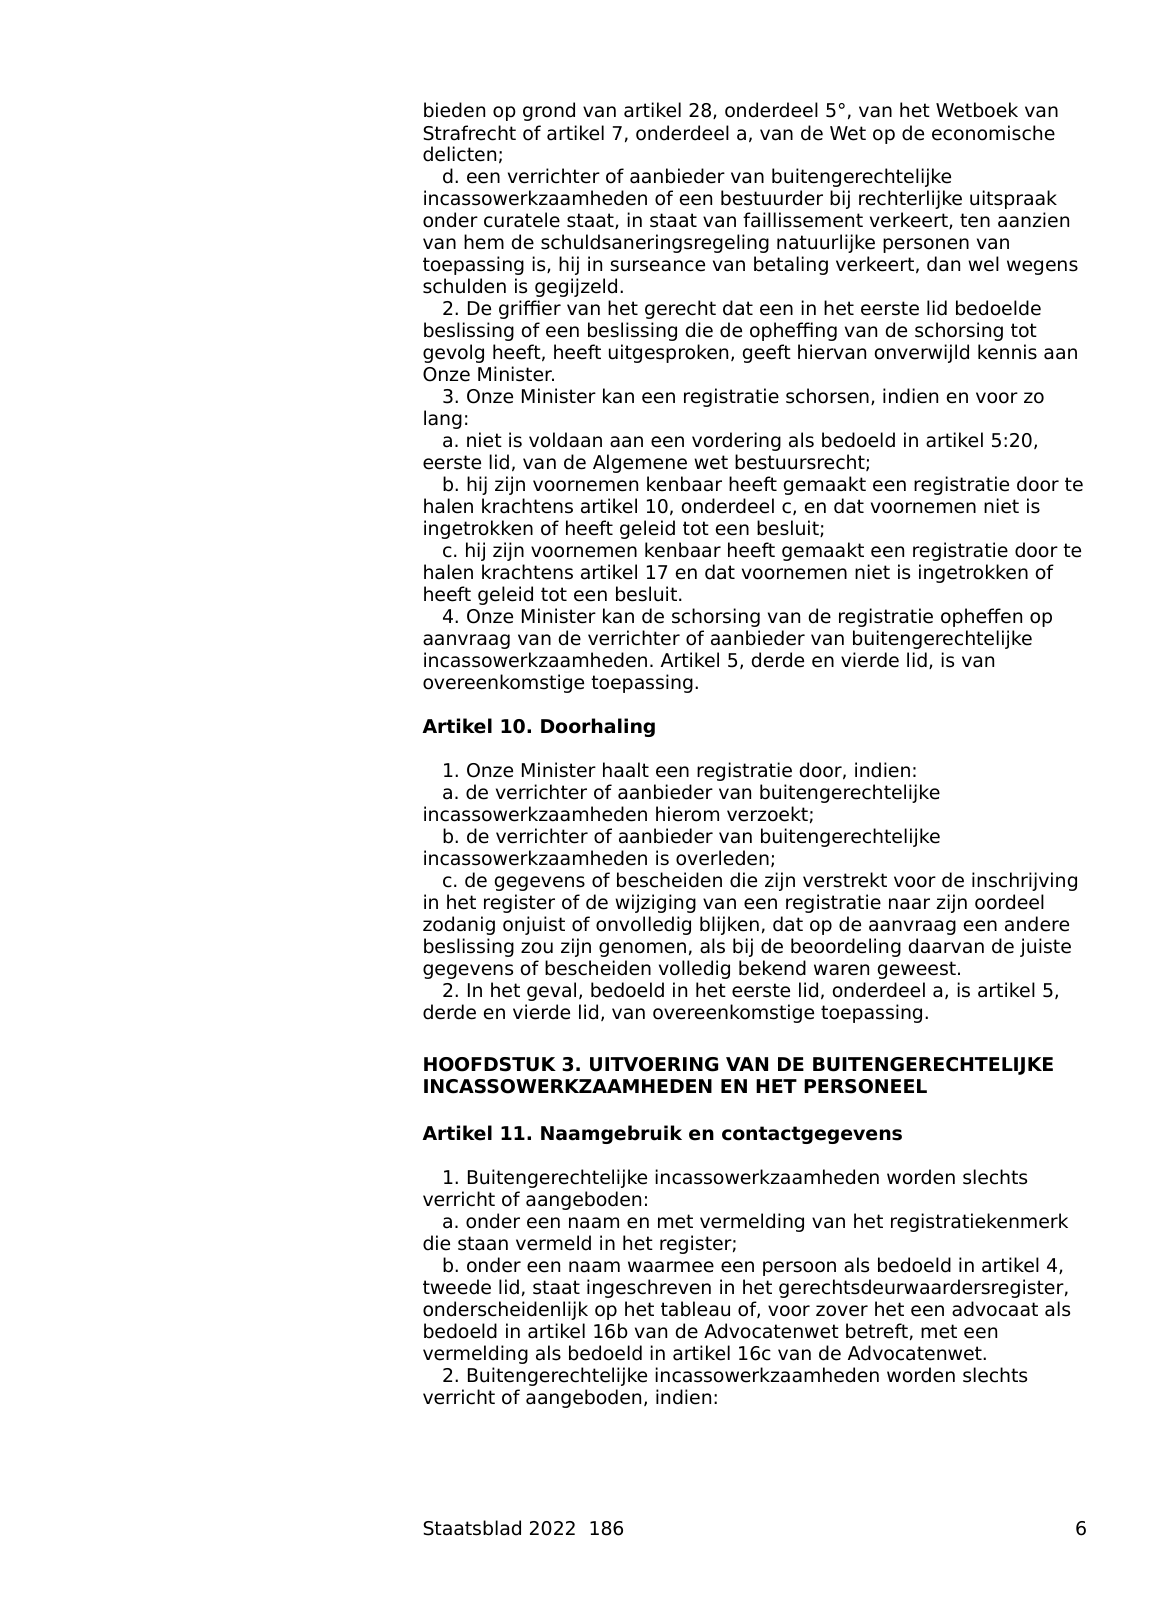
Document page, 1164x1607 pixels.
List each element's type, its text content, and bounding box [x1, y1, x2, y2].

text b. de verrichter of aanbieder van buitengerechtelijke incassowerkzaamheden is overleden; [422, 826, 1087, 870]
text 1. Buitengerechtelijke incassowerkzaamheden worden slechts verricht of aangeboden: [422, 1167, 1087, 1211]
text b. hij zijn voornemen kenbaar heeft gemaakt een registratie door te halen krachtens artikel 10, onderdeel c, en dat voornemen niet is ingetrokken of heeft geleid tot een besluit; [422, 474, 1087, 540]
text bieden op grond van artikel 28, onderdeel 5°, van het Wetboek van Strafrecht of artikel 7, onderdeel a, van de Wet op de economische delicten; [422, 100, 1087, 166]
text 2. In het geval, bedoeld in het eerste lid, onderdeel a, is artikel 5, derde en vierde lid, van overeenkomstige toepassing. [422, 980, 1087, 1024]
text c. hij zijn voornemen kenbaar heeft gemaakt een registratie door te halen krachtens artikel 17 en dat voornemen niet is ingetrokken of heeft geleid tot een besluit. [422, 540, 1087, 606]
text c. de gegevens of bescheiden die zijn verstrekt voor de inschrijving in het register of de wijziging van een registratie naar zijn oordeel zodanig onjuist of onvolledig blijken, dat op de aanvraag een andere beslissing zou zijn genomen, als bij de beoordeling daarvan de juiste gegevens of bescheiden volledig bekend waren geweest. [422, 870, 1087, 980]
text a. niet is voldaan aan een vordering als bedoeld in artikel 5:20, eerste lid, van de Algemene wet bestuursrecht; [422, 430, 1087, 474]
text 3. Onze Minister kan een registratie schorsen, indien en voor zo lang: [422, 386, 1087, 430]
subtitle HOOFDSTUK 3. UITVOERING VAN DE BUITENGERECHTELIJKE INCASSOWERKZAAMHEDEN EN HET PERSONEEL [422, 1054, 1087, 1098]
text 2. Buitengerechtelijke incassowerkzaamheden worden slechts verricht of aangeboden, indien: [422, 1365, 1087, 1409]
text b. onder een naam waarmee een persoon als bedoeld in artikel 4, tweede lid, staat ingeschreven in het gerechtsdeurwaardersregister, onderscheidenlijk op het tableau of, voor zover het een advocaat als bedoeld in artikel 16b van de Advocatenwet betreft, met een vermelding als bedoeld in artikel 16c van de Advocatenwet. [422, 1255, 1087, 1365]
text 1. Onze Minister haalt een registratie door, indien: [422, 760, 1087, 782]
text 4. Onze Minister kan de schorsing van de registratie opheffen op aanvraag van de verrichter of aanbieder van buitengerechtelijke incassowerkzaamheden. Artikel 5, derde en vierde lid, is van overeenkomstige toepassing. [422, 606, 1087, 694]
text 2. De griffier van het gerecht dat een in het eerste lid bedoelde beslissing of een beslissing die de opheffing van de schorsing tot gevolg heeft, heeft uitgesproken, geeft hiervan onverwijld kennis aan Onze Minister. [422, 298, 1087, 386]
subtitle Artikel 11. Naamgebruik en contactgegevens [422, 1123, 1087, 1145]
text d. een verrichter of aanbieder van buitengerechtelijke incassowerkzaamheden of een bestuurder bij rechterlijke uitspraak onder curatele staat, in staat van faillissement verkeert, ten aanzien van hem de schuldsaneringsregeling natuurlijke personen van toepassing is, hij in surseance van betaling verkeert, dan wel wegens schulden is gegijzeld. [422, 166, 1087, 298]
text a. onder een naam en met vermelding van het registratiekenmerk die staan vermeld in het register; [422, 1211, 1087, 1255]
text a. de verrichter of aanbieder van buitengerechtelijke incassowerkzaamheden hierom verzoekt; [422, 782, 1087, 826]
subtitle Artikel 10. Doorhaling [422, 716, 1087, 738]
